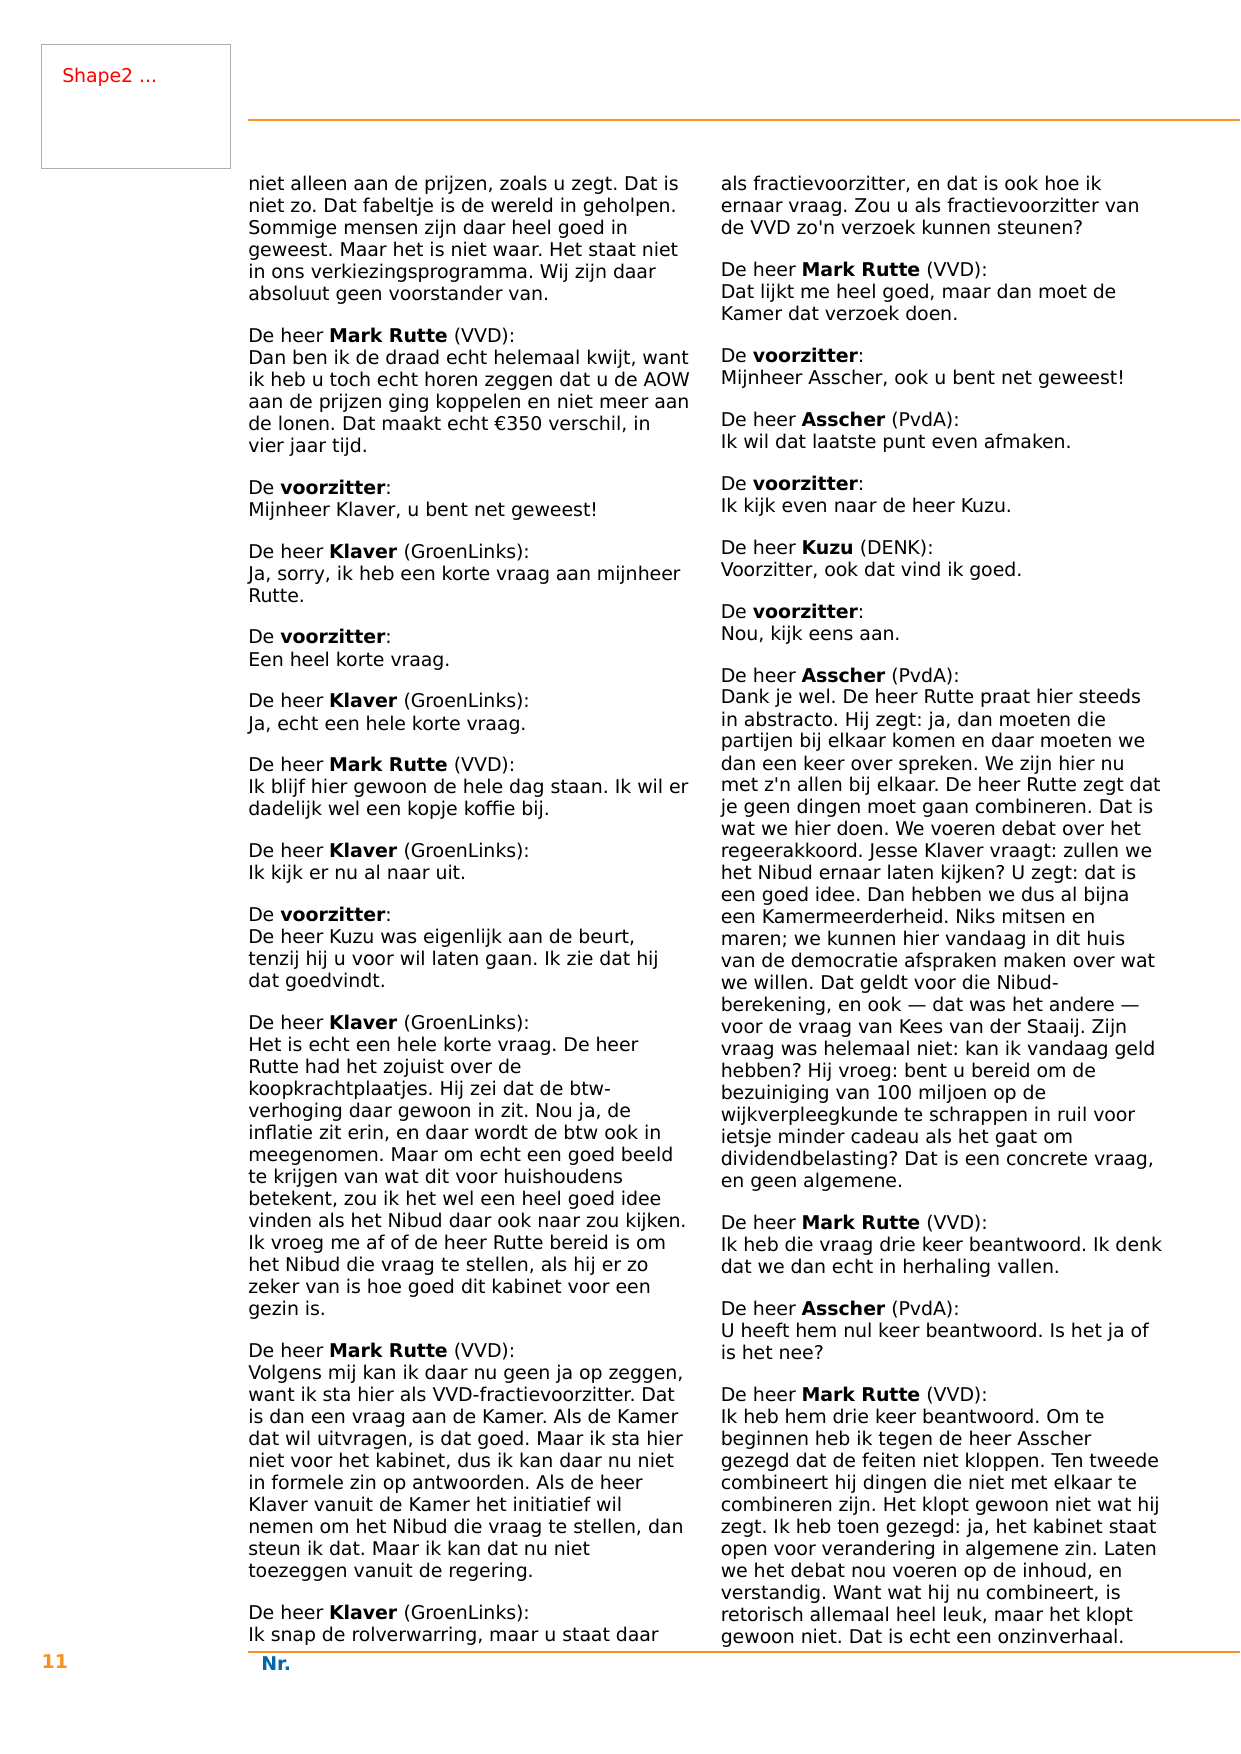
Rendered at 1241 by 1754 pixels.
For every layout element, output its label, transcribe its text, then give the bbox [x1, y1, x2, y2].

text Ik snap de rolverwarring, maar u staat daar [248, 1624, 691, 1646]
text De heer Klaver (GroenLinks): [248, 541, 691, 562]
text Het is echt een hele korte vraag. De heer Rutte had het zojuist over de koopkrachtplaatjes. Hij zei dat de btw-verhoging daar gewoon in zit. Nou ja, de inflatie zit erin, en daar wordt de btw ook in meegenomen. Maar om echt een goed beeld te krijgen van wat dit voor huishoudens betekent, zou ik het wel een heel goed idee vinden als het Nibud daar ook naar zou kijken. Ik vroeg me af of de heer Rutte bereid is om het Nibud die vraag te stellen, als hij er zo zeker van is hoe goed dit kabinet voor een gezin is. [248, 1034, 691, 1320]
text De heer Klaver (GroenLinks): [248, 690, 691, 712]
text De heer Mark Rutte (VVD): [721, 1212, 1163, 1234]
text als fractievoorzitter, en dat is ook hoe ik ernaar vraag. Zou u als fractievoorzitter van de VVD zo'n verzoek kunnen steunen? [721, 173, 1163, 239]
text De heer Mark Rutte (VVD): [721, 1384, 1163, 1406]
text Dat lijkt me heel goed, maar dan moet de Kamer dat verzoek doen. [721, 281, 1163, 325]
text De heer Asscher (PvdA): [721, 409, 1163, 431]
text De voorzitter: [721, 601, 1163, 622]
text Volgens mij kan ik daar nu geen ja op zeggen, want ik sta hier als VVD-fractievoorzitter. Dat is dan een vraag aan de Kamer. Als de Kamer dat wil uitvragen, is dat goed. Maar ik sta hier niet voor het kabinet, dus ik kan daar nu niet in formele zin op antwoorden. Als de heer Klaver vanuit de Kamer het initiatief wil nemen om het Nibud die vraag te stellen, dan steun ik dat. Maar ik kan dat nu niet toezeggen vanuit de regering. [248, 1362, 691, 1582]
text De voorzitter: [248, 904, 691, 926]
text De heer Mark Rutte (VVD): [248, 754, 691, 776]
text De heer Klaver (GroenLinks): [248, 1602, 691, 1624]
text Een heel korte vraag. [248, 648, 691, 670]
text De heer Kuzu was eigenlijk aan de beurt, tenzij hij u voor wil laten gaan. Ik zie dat hij dat goedvindt. [248, 926, 691, 992]
text U heeft hem nul keer beantwoord. Is het ja of is het nee? [721, 1320, 1163, 1364]
text Dank je wel. De heer Rutte praat hier steeds in abstracto. Hij zegt: ja, dan moeten die partijen bij elkaar komen en daar moeten we dan een keer over spreken. We zijn hier nu met z'n allen bij elkaar. De heer Rutte zegt dat je geen dingen moet gaan combineren. Dat is wat we hier doen. We voeren debat over het regeerakkoord. Jesse Klaver vraagt: zullen we het Nibud ernaar laten kijken? U zegt: dat is een goed idee. Dan hebben we dus al bijna een Kamermeerderheid. Niks mitsen en maren; we kunnen hier vandaag in dit huis van de democratie afspraken maken over wat we willen. Dat geldt voor die Nibud-berekening, en ook — dat was het andere — voor de vraag van Kees van der Staaij. Zijn vraag was helemaal niet: kan ik vandaag geld hebben? Hij vroeg: bent u bereid om de bezuiniging van 100 miljoen op de wijkverpleegkunde te schrappen in ruil voor ietsje minder cadeau als het gaat om dividendbelasting? Dat is een concrete vraag, en geen algemene. [721, 686, 1163, 1192]
text De heer Klaver (GroenLinks): [248, 1012, 691, 1034]
text De heer Mark Rutte (VVD): [248, 1340, 691, 1362]
text Mijnheer Asscher, ook u bent net geweest! [721, 367, 1163, 389]
text De voorzitter: [721, 345, 1163, 367]
text Mijnheer Klaver, u bent net geweest! [248, 498, 691, 521]
text Ik wil dat laatste punt even afmaken. [721, 431, 1163, 453]
text Ik heb hem drie keer beantwoord. Om te beginnen heb ik tegen de heer Asscher gezegd dat de feiten niet kloppen. Ten tweede combineert hij dingen die niet met elkaar te combineren zijn. Het klopt gewoon niet wat hij zegt. Ik heb toen gezegd: ja, het kabinet staat open voor verandering in algemene zin. Laten we het debat nou voeren op de inhoud, en verstandig. Want wat hij nu combineert, is retorisch allemaal heel leuk, maar het klopt gewoon niet. Dat is echt een onzinverhaal. [721, 1406, 1163, 1648]
text Voorzitter, ook dat vind ik goed. [721, 558, 1163, 581]
text De voorzitter: [721, 473, 1163, 494]
text De heer Asscher (PvdA): [721, 1298, 1163, 1320]
text Ik kijk even naar de heer Kuzu. [721, 494, 1163, 517]
text Ja, echt een hele korte vraag. [248, 712, 691, 734]
text Ik blijf hier gewoon de hele dag staan. Ik wil er dadelijk wel een kopje koffie bij. [248, 776, 691, 820]
text De voorzitter: [248, 626, 691, 648]
text niet alleen aan de prijzen, zoals u zegt. Dat is niet zo. Dat fabeltje is de wereld in geholpen. Sommige mensen zijn daar heel goed in geweest. Maar het is niet waar. Het staat niet in ons verkiezingsprogramma. Wij zijn daar absoluut geen voorstander van. [248, 173, 691, 305]
text Ja, sorry, ik heb een korte vraag aan mijnheer Rutte. [248, 562, 691, 606]
text De heer Asscher (PvdA): [721, 664, 1163, 686]
text De heer Klaver (GroenLinks): [248, 840, 691, 862]
text De heer Mark Rutte (VVD): [721, 259, 1163, 281]
text De heer Mark Rutte (VVD): [248, 325, 691, 347]
text Ik heb die vraag drie keer beantwoord. Ik denk dat we dan echt in herhaling vallen. [721, 1234, 1163, 1278]
text Ik kijk er nu al naar uit. [248, 862, 691, 884]
text De voorzitter: [248, 477, 691, 498]
text Nou, kijk eens aan. [721, 622, 1163, 644]
text De heer Kuzu (DENK): [721, 537, 1163, 558]
text Dan ben ik de draad echt helemaal kwijt, want ik heb u toch echt horen zeggen dat u de AOW aan de prijzen ging koppelen en niet meer aan de lonen. Dat maakt echt €350 verschil, in vier jaar tijd. [248, 347, 691, 457]
